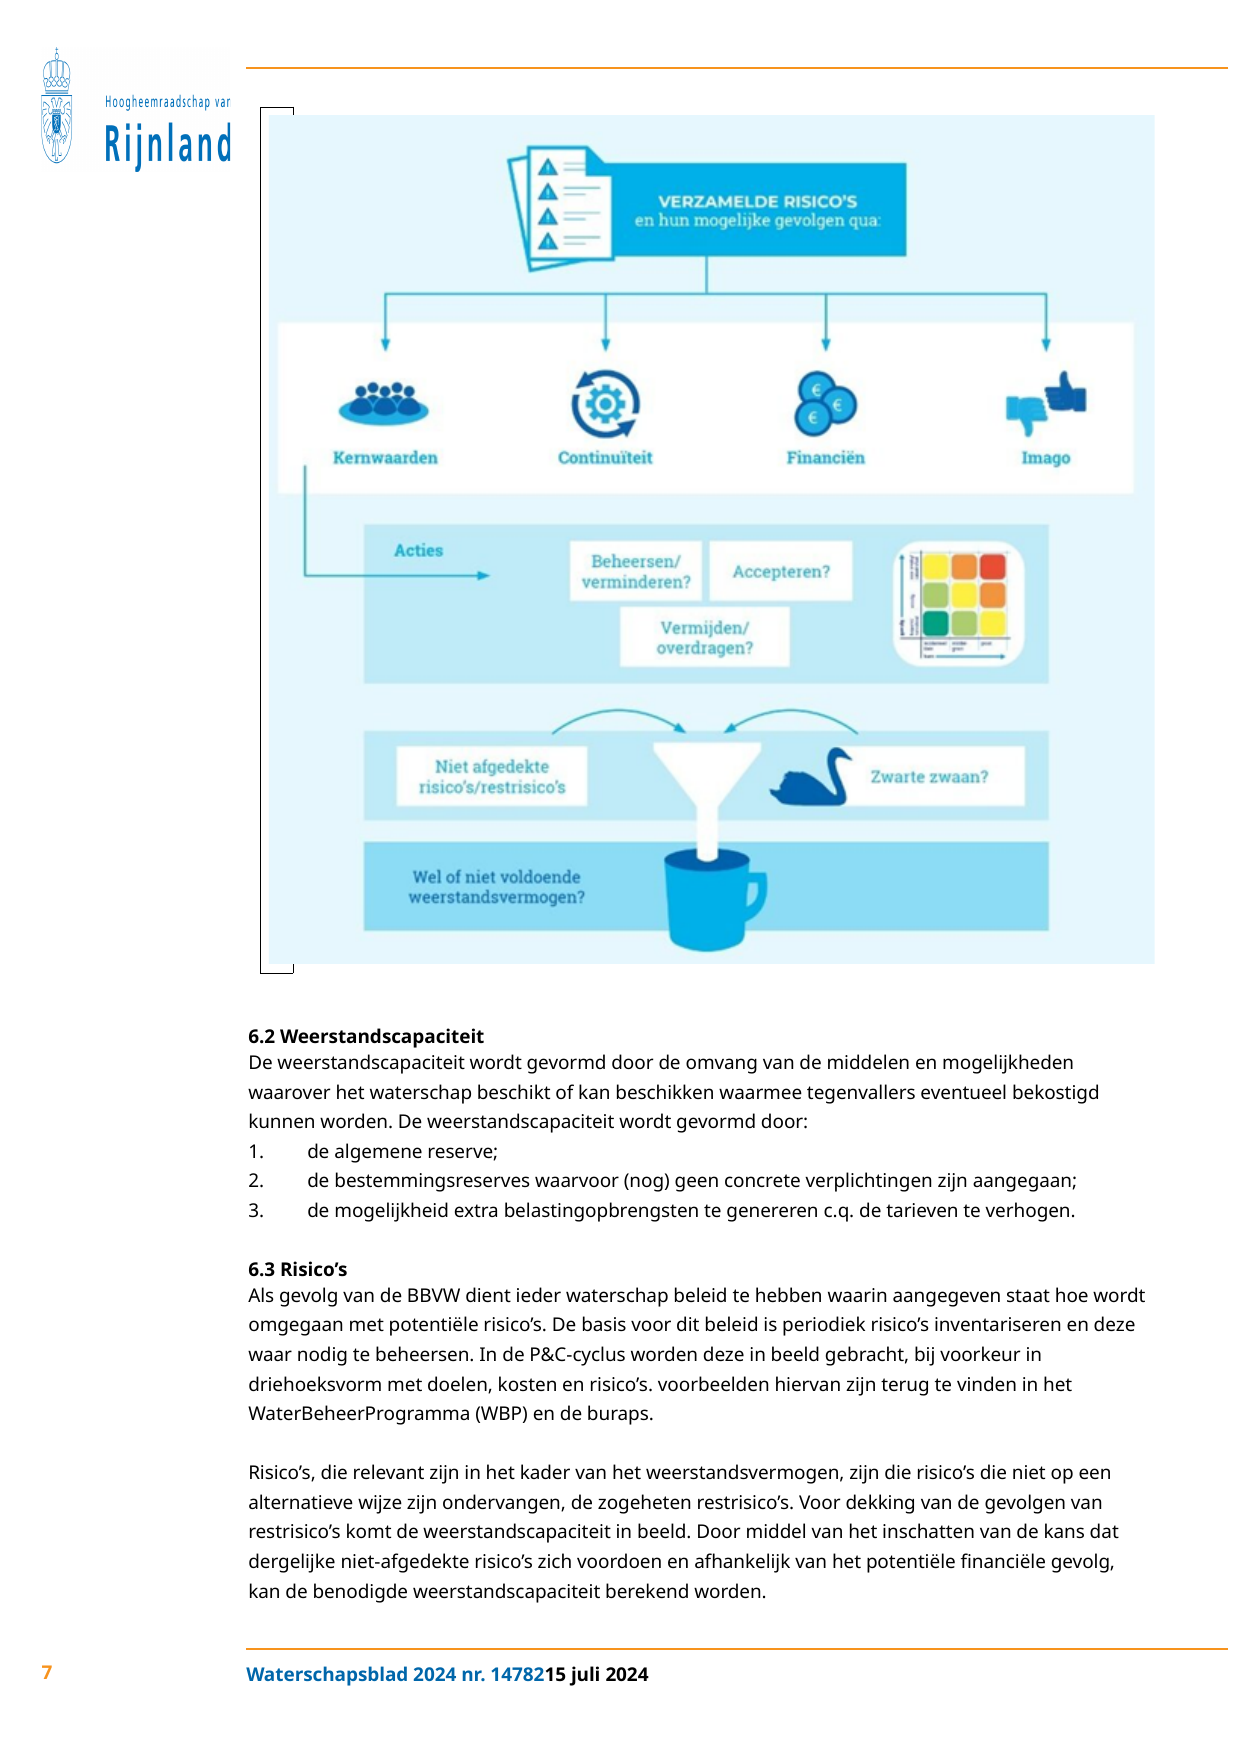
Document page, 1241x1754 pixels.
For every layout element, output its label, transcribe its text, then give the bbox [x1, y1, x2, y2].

picture [41, 47, 231, 172]
text 6.3 Risico’s [248, 1256, 1152, 1282]
list de bestemmingsreserves waarvoor (nog) geen concrete verplichtingen zijn aangegaan; [248, 1168, 1152, 1193]
picture [268, 115, 1155, 964]
text De weerstandscapaciteit wordt gevormd door de omvang van de middelen en mogelijkheden waarover het waterschap beschikt of kan beschikken waarmee tegenvallers eventueel bekostigd kunnen worden. De weerstandscapaciteit wordt gevormd door: [248, 1049, 1152, 1134]
text Risico’s, die relevant zijn in het kader van het weerstandsvermogen, zijn die risico’s die niet op een alternatieve wijze zijn ondervangen, de zogeheten restrisico’s. Voor dekking van de gevolgen van restrisico’s komt de weerstandscapaciteit in beeld. Door middel van het inschatten van de kans dat dergelijke niet-afgedekte risico’s zich voordoen en afhankelijk van het potentiële financiële gevolg, kan de benodigde weerstandscapaciteit berekend worden. [248, 1459, 1152, 1604]
list de mogelijkheid extra belastingopbrengsten te genereren c.q. de tarieven te verhogen. [248, 1197, 1152, 1223]
text Als gevolg van de BBVW dient ieder waterschap beleid te hebben waarin aangegeven staat hoe wordt omgegaan met potentiële risico’s. De basis voor dit beleid is periodiek risico’s inventariseren en deze waar nodig te beheersen. In de P&C-cyclus worden deze in beeld gebracht, bij voorkeur in driehoeksvorm met doelen, kosten en risico’s. voorbeelden hiervan zijn terug te vinden in het WaterBeheerProgramma (WBP) en de buraps. [248, 1282, 1152, 1426]
text 6.2 Weerstandscapaciteit [248, 1023, 1152, 1049]
list de algemene reserve; [248, 1138, 1152, 1164]
